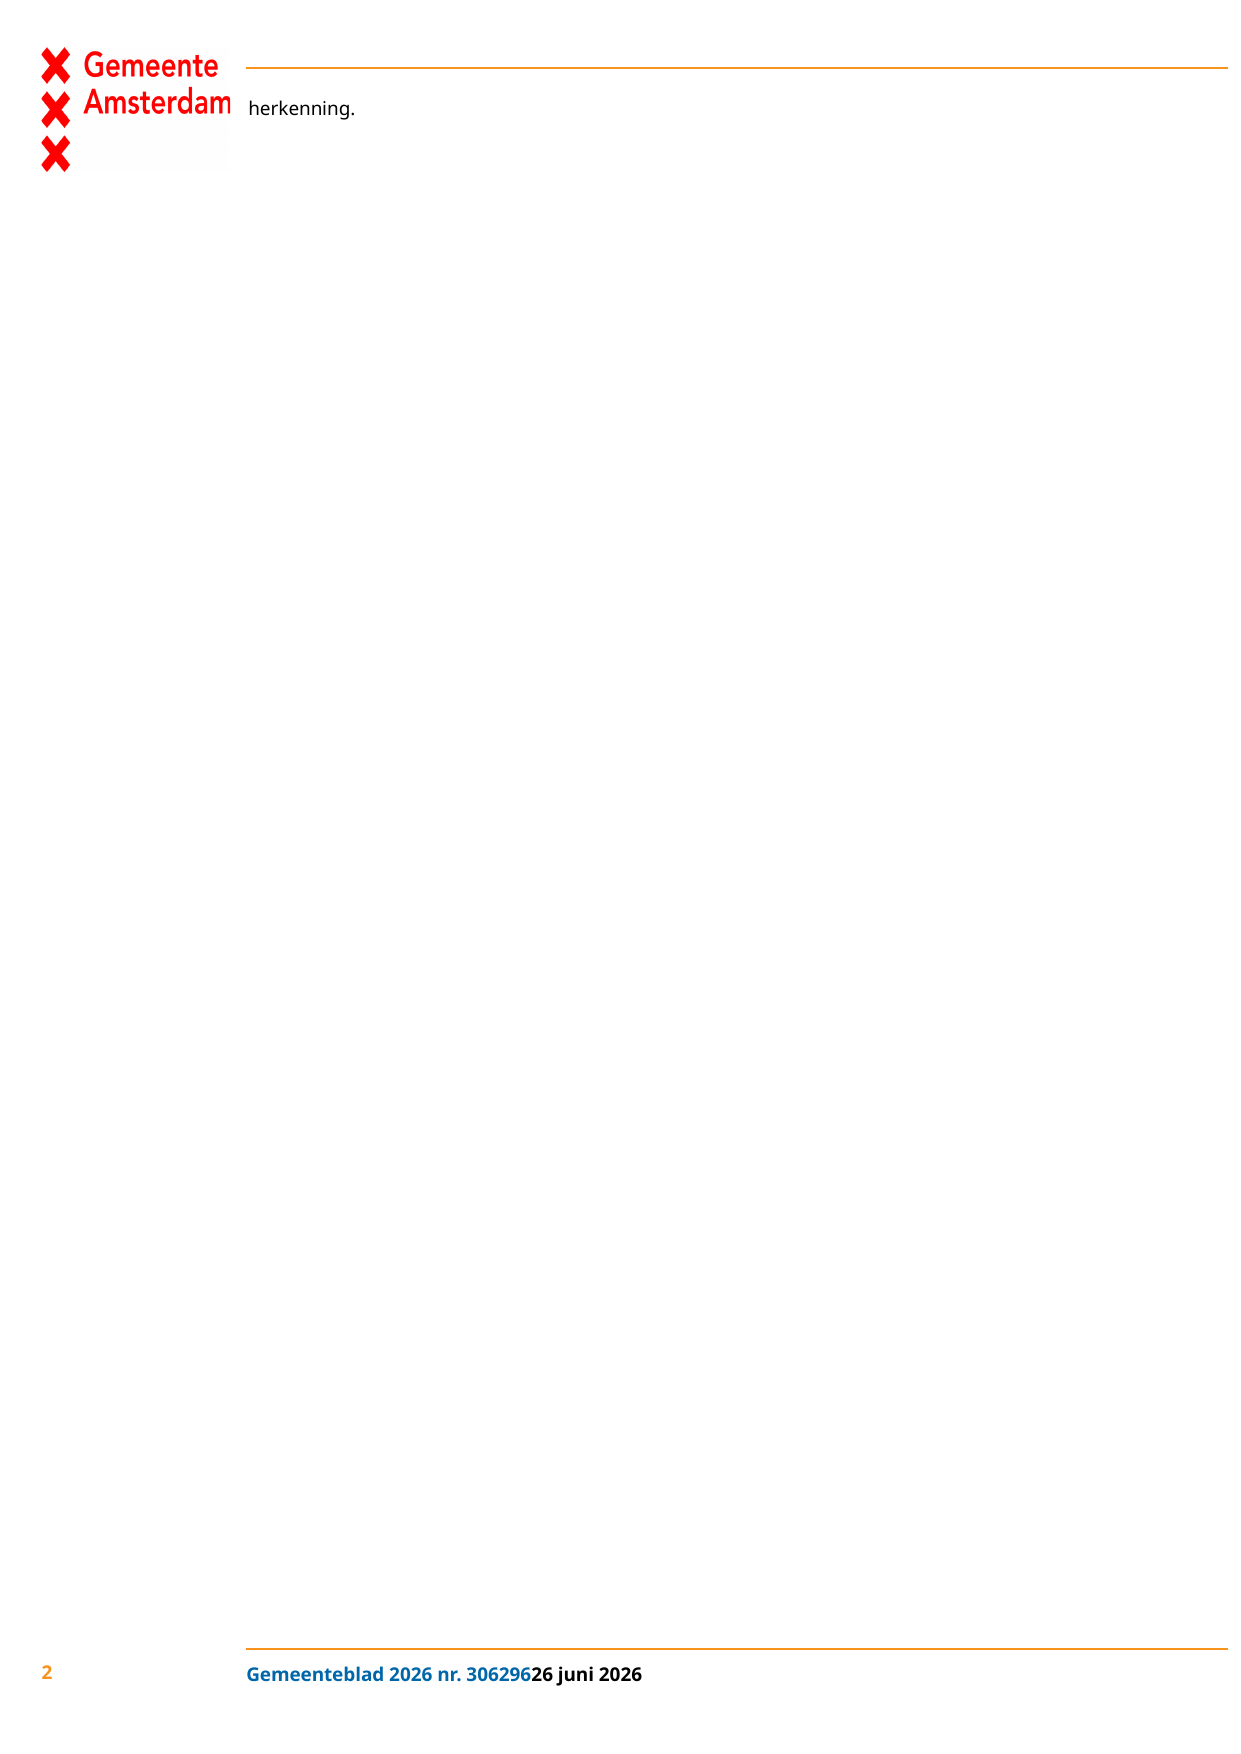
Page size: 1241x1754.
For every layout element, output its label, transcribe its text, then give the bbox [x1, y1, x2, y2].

picture [41, 47, 231, 172]
text herkenning. [248, 95, 1152, 121]
